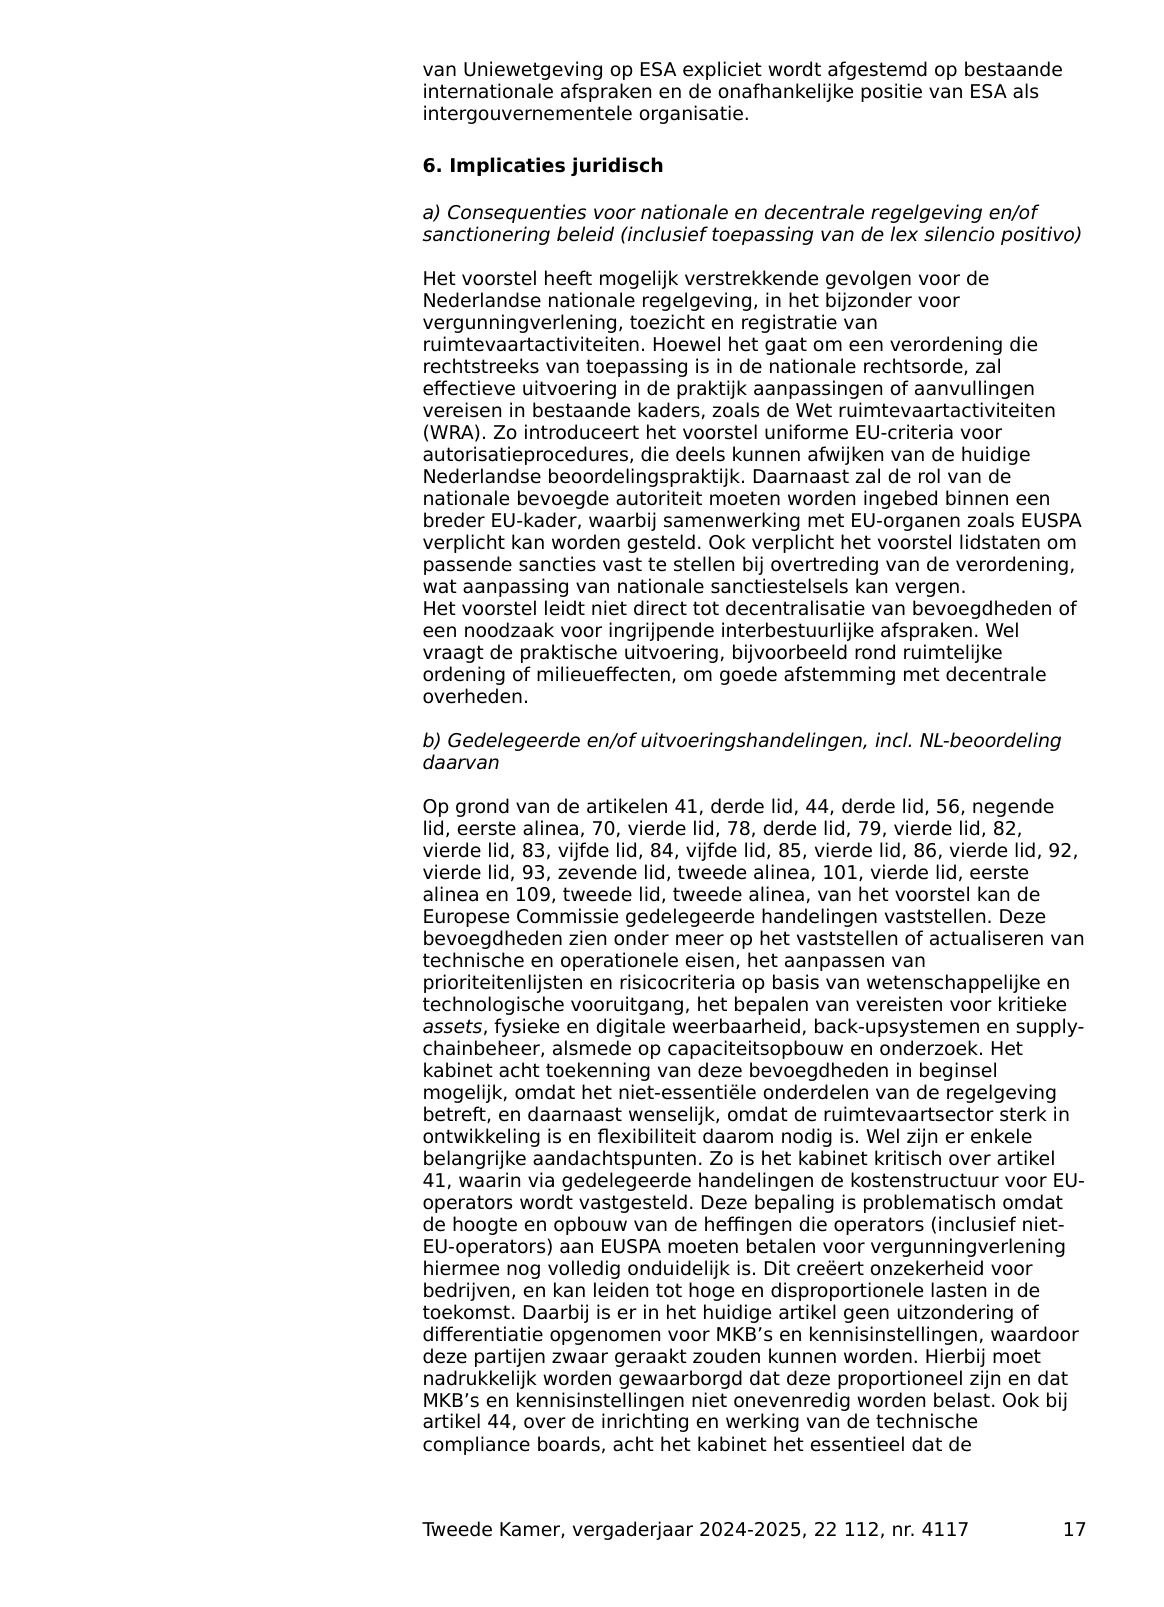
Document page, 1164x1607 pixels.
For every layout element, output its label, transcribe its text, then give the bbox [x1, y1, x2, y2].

subtitle b) Gedelegeerde en/of uitvoeringshandelingen, incl. NL-beoordeling daarvan [422, 730, 1087, 774]
subtitle 6. Implicaties juridisch [422, 155, 1087, 177]
text Het voorstel heeft mogelijk verstrekkende gevolgen voor de Nederlandse nationale regelgeving, in het bijzonder voor vergunningverlening, toezicht en registratie van ruimtevaartactiviteiten. Hoewel het gaat om een verordening die rechtstreeks van toepassing is in de nationale rechtsorde, zal effectieve uitvoering in de praktijk aanpassingen of aanvullingen vereisen in bestaande kaders, zoals de Wet ruimtevaartactiviteiten (WRA). Zo introduceert het voorstel uniforme EU-criteria voor autorisatieprocedures, die deels kunnen afwijken van de huidige Nederlandse beoordelingspraktijk. Daarnaast zal de rol van de nationale bevoegde autoriteit moeten worden ingebed binnen een breder EU-kader, waarbij samenwerking met EU-organen zoals EUSPA verplicht kan worden gesteld. Ook verplicht het voorstel lidstaten om passende sancties vast te stellen bij overtreding van de verordening, wat aanpassing van nationale sanctiestelsels kan vergen. [422, 268, 1087, 598]
text van Uniewetgeving op ESA expliciet wordt afgestemd op bestaande internationale afspraken en de onafhankelijke positie van ESA als intergouvernementele organisatie. [422, 59, 1087, 125]
text Het voorstel leidt niet direct tot decentralisatie van bevoegdheden of een noodzaak voor ingrijpende interbestuurlijke afspraken. Wel vraagt de praktische uitvoering, bijvoorbeeld rond ruimtelijke ordening of milieueffecten, om goede afstemming met decentrale overheden. [422, 598, 1087, 708]
subtitle a) Consequenties voor nationale en decentrale regelgeving en/of sanctionering beleid (inclusief toepassing van de lex silencio positivo) [422, 202, 1087, 246]
text Op grond van de artikelen 41, derde lid, 44, derde lid, 56, negende lid, eerste alinea, 70, vierde lid, 78, derde lid, 79, vierde lid, 82, vierde lid, 83, vijfde lid, 84, vijfde lid, 85, vierde lid, 86, vierde lid, 92, vierde lid, 93, zevende lid, tweede alinea, 101, vierde lid, eerste alinea en 109, tweede lid, tweede alinea, van het voorstel kan de Europese Commissie gedelegeerde handelingen vaststellen. Deze bevoegdheden zien onder meer op het vaststellen of actualiseren van technische en operationele eisen, het aanpassen van prioriteitenlijsten en risicocriteria op basis van wetenschappelijke en technologische vooruitgang, het bepalen van vereisten voor kritieke assets, fysieke en digitale weerbaarheid, back-upsystemen en supply-chainbeheer, alsmede op capaciteitsopbouw en onderzoek. Het kabinet acht toekenning van deze bevoegdheden in beginsel mogelijk, omdat het niet-essentiële onderdelen van de regelgeving betreft, en daarnaast wenselijk, omdat de ruimtevaartsector sterk in ontwikkeling is en flexibiliteit daarom nodig is. Wel zijn er enkele belangrijke aandachtspunten. Zo is het kabinet kritisch over artikel 41, waarin via gedelegeerde handelingen de kostenstructuur voor EU-operators wordt vastgesteld. Deze bepaling is problematisch omdat de hoogte en opbouw van de heffingen die operators (inclusief niet-EU-operators) aan EUSPA moeten betalen voor vergunningverlening hiermee nog volledig onduidelijk is. Dit creëert onzekerheid voor bedrijven, en kan leiden tot hoge en disproportionele lasten in de toekomst. Daarbij is er in het huidige artikel geen uitzondering of differentiatie opgenomen voor MKB’s en kennisinstellingen, waardoor deze partijen zwaar geraakt zouden kunnen worden. Hierbij moet nadrukkelijk worden gewaarborgd dat deze proportioneel zijn en dat MKB’s en kennisinstellingen niet onevenredig worden belast. Ook bij artikel 44, over de inrichting en werking van de technische compliance boards, acht het kabinet het essentieel dat de [422, 796, 1087, 1455]
